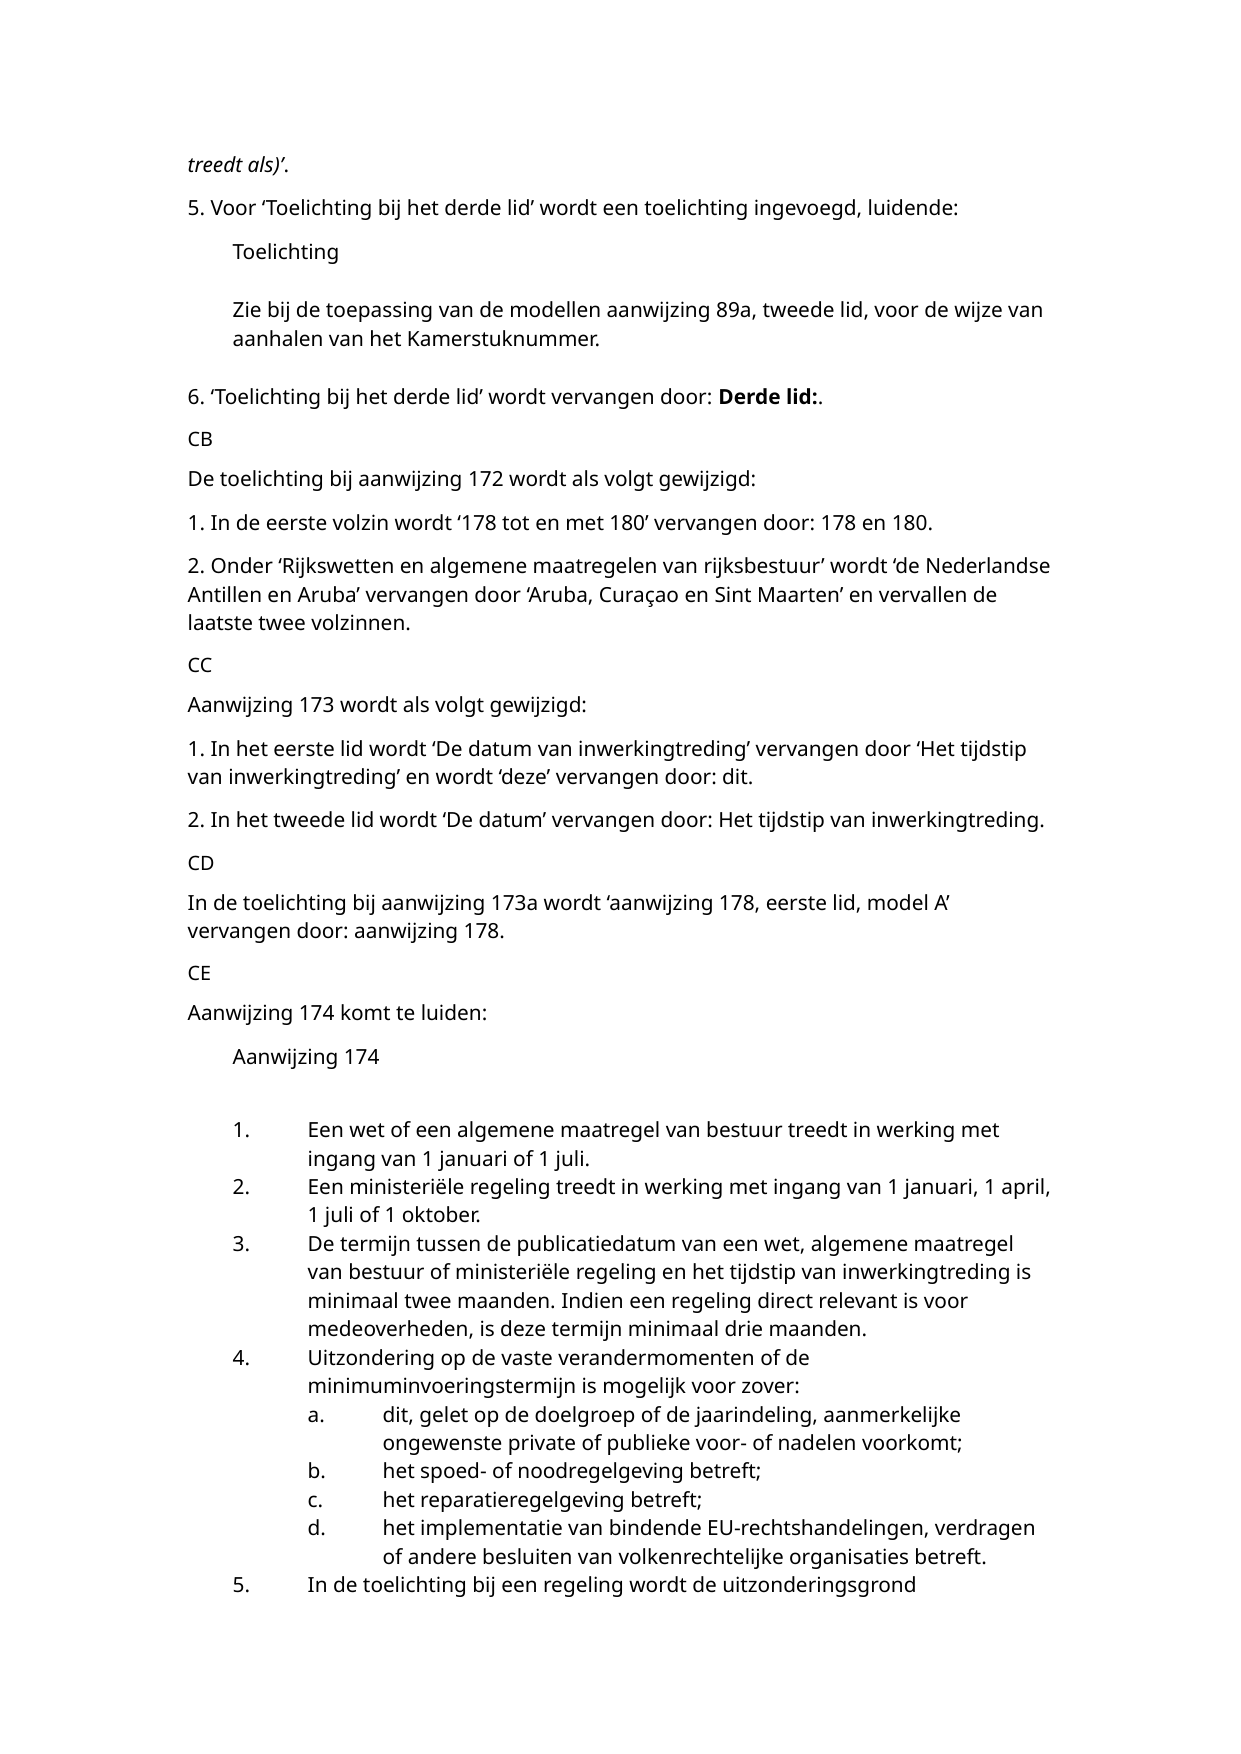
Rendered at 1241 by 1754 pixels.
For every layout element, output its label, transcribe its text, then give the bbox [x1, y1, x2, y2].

list het implementatie van bindende EU-rechtshandelingen, verdragen of andere besluiten van volkenrechtelijke organisaties betreft. [307, 1513, 1053, 1570]
text 5. Voor ‘Toelichting bij het derde lid’ wordt een toelichting ingevoegd, luidende: [187, 193, 1053, 222]
text 2. In het tweede lid wordt ‘De datum’ vervangen door: Het tijdstip van inwerkingtreding. [187, 806, 1053, 834]
text Aanwijzing 173 wordt als volgt gewijzigd: [187, 690, 1053, 719]
subtitle Aanwijzing 174 [232, 1042, 1053, 1070]
text De toelichting bij aanwijzing 172 wordt als volgt gewijzigd: [187, 464, 1053, 493]
text CB [187, 426, 1053, 453]
list het reparatieregelgeving betreft; [307, 1485, 1053, 1513]
list Een wet of een algemene maatregel van bestuur treedt in werking met ingang van 1 januari of 1 juli. [232, 1115, 1053, 1172]
text CE [187, 960, 1053, 987]
text 6. ‘Toelichting bij het derde lid’ wordt vervangen door: Derde lid:. [187, 382, 1053, 411]
text In de toelichting bij aanwijzing 173a wordt ‘aanwijzing 178, eerste lid, model A’ vervangen door: aanwijzing 178. [187, 888, 1053, 945]
text Aanwijzing 174 komt te luiden: [187, 998, 1053, 1027]
text treedt als)’. [187, 150, 1053, 178]
list Een ministeriële regeling treedt in werking met ingang van 1 januari, 1 april, 1 juli of 1 oktober. [232, 1172, 1053, 1229]
subtitle Toelichting [232, 237, 1053, 265]
list In de toelichting bij een regeling wordt de uitzonderingsgrond [232, 1570, 1053, 1599]
list dit, gelet op de doelgroep of de jaarindeling, aanmerkelijke ongewenste private of publieke voor- of nadelen voorkomt; [307, 1400, 1053, 1457]
list het spoed- of noodregelgeving betreft; [307, 1457, 1053, 1485]
text 2. Onder ‘Rijkswetten en algemene maatregelen van rijksbestuur’ wordt ‘de Nederlandse Antillen en Aruba’ vervangen door ‘Aruba, Curaçao en Sint Maarten’ en vervallen de laatste twee volzinnen. [187, 551, 1053, 637]
text Zie bij de toepassing van de modellen aanwijzing 89a, tweede lid, voor de wijze van aanhalen van het Kamerstuknummer. [232, 295, 1053, 352]
text 1. In de eerste volzin wordt ‘178 tot en met 180’ vervangen door: 178 en 180. [187, 508, 1053, 536]
list Uitzondering op de vaste verandermomenten of de minimuminvoeringstermijn is mogelijk voor zover: [232, 1343, 1053, 1400]
list De termijn tussen de publicatiedatum van een wet, algemene maatregel van bestuur of ministeriële regeling en het tijdstip van inwerkingtreding is minimaal twee maanden. Indien een regeling direct relevant is voor medeoverheden, is deze termijn minimaal drie maanden. [232, 1229, 1053, 1343]
text CD [187, 849, 1053, 876]
text CC [187, 652, 1053, 678]
text 1. In het eerste lid wordt ‘De datum van inwerkingtreding’ vervangen door ‘Het tijdstip van inwerkingtreding’ en wordt ‘deze’ vervangen door: dit. [187, 734, 1053, 791]
